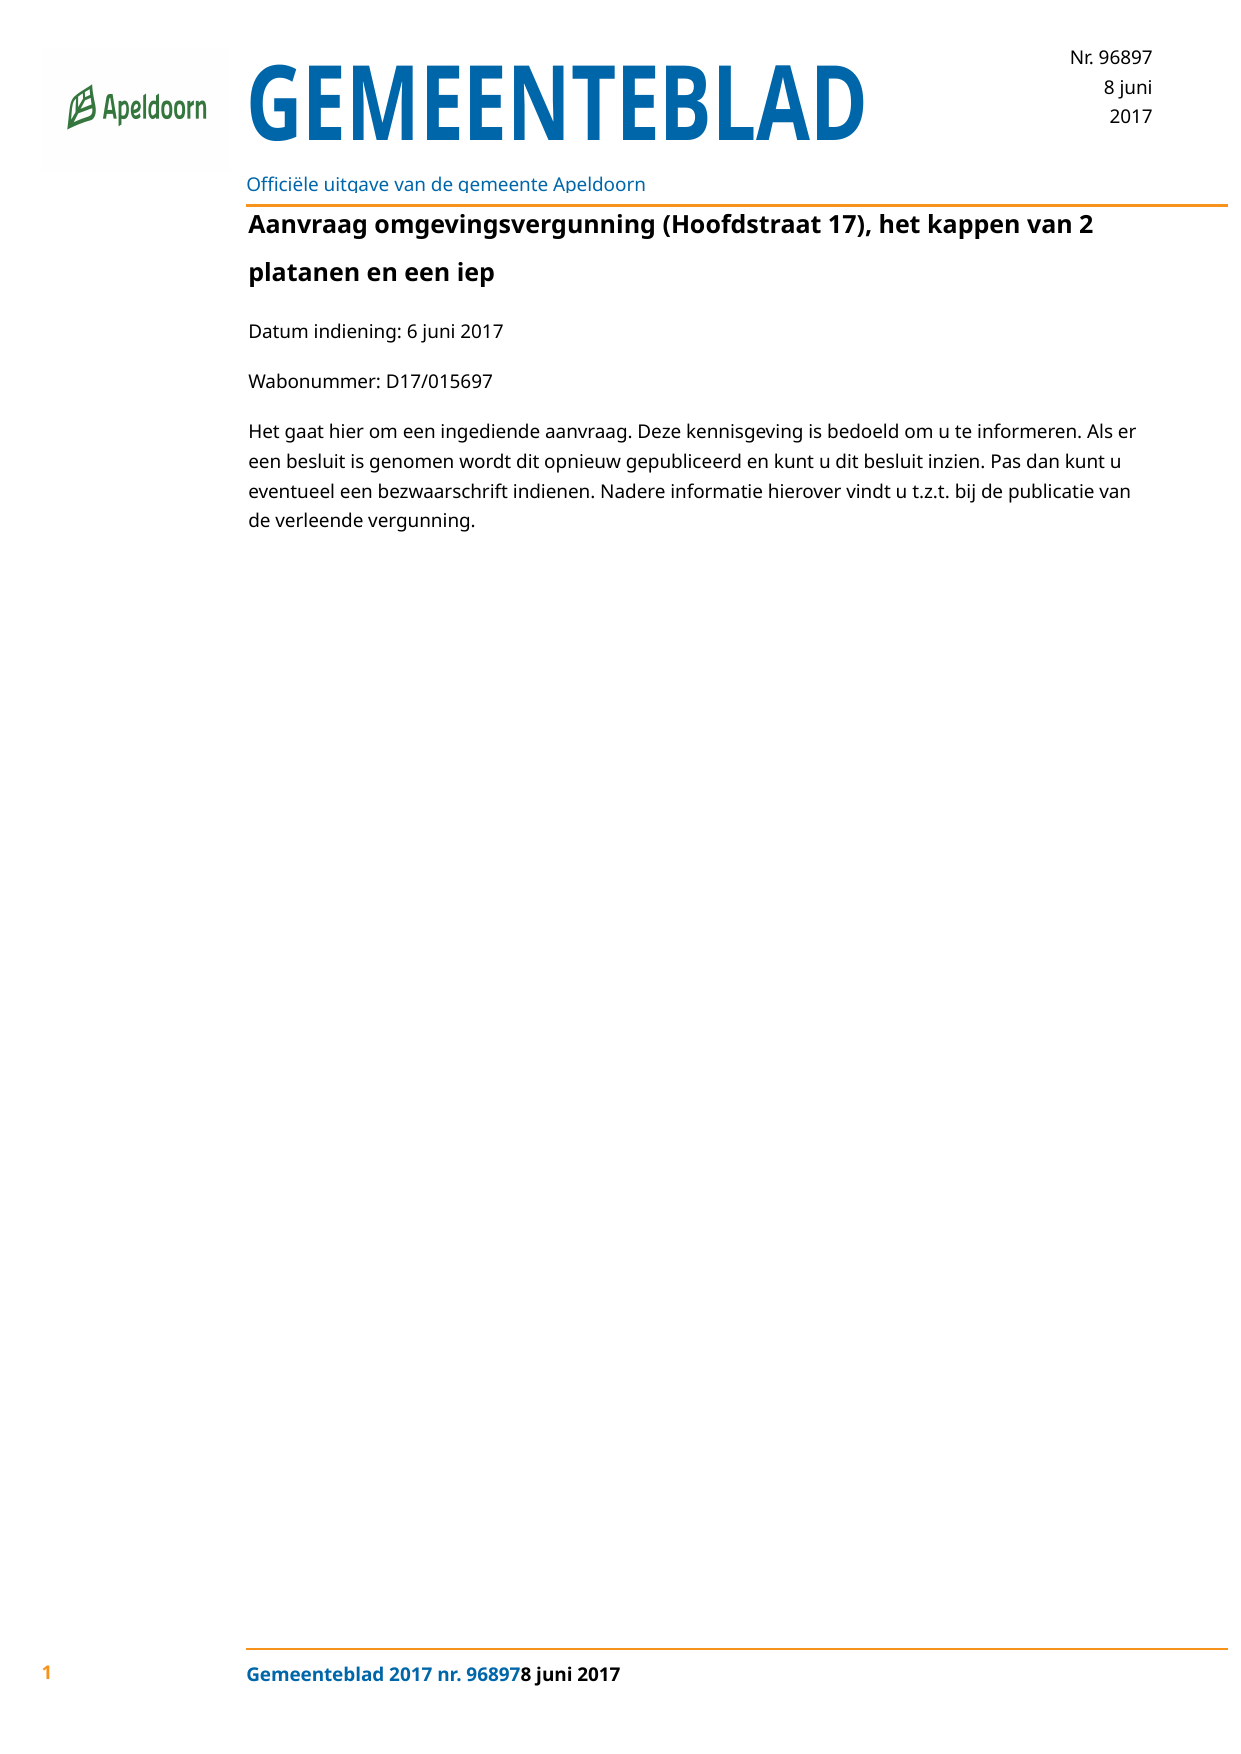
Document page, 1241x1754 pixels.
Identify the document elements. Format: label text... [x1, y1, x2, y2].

picture [41, 47, 231, 172]
text Datum indiening: 6 juni 2017 [248, 318, 1152, 344]
text Het gaat hier om een ingediende aanvraag. Deze kennisgeving is bedoeld om u te informeren. Als er een besluit is genomen wordt dit opnieuw gepubliceerd en kunt u dit besluit inzien. Pas dan kunt u eventueel een bezwaarschrift indienen. Nadere informatie hierover vindt u t.z.t. bij de publicatie van de verleende vergunning. [248, 419, 1152, 533]
text Wabonummer: D17/015697 [248, 368, 1152, 394]
text Aanvraag omgevingsvergunning (Hoofdstraat 17), het kappen van 2 platanen en een iep [248, 207, 1152, 288]
